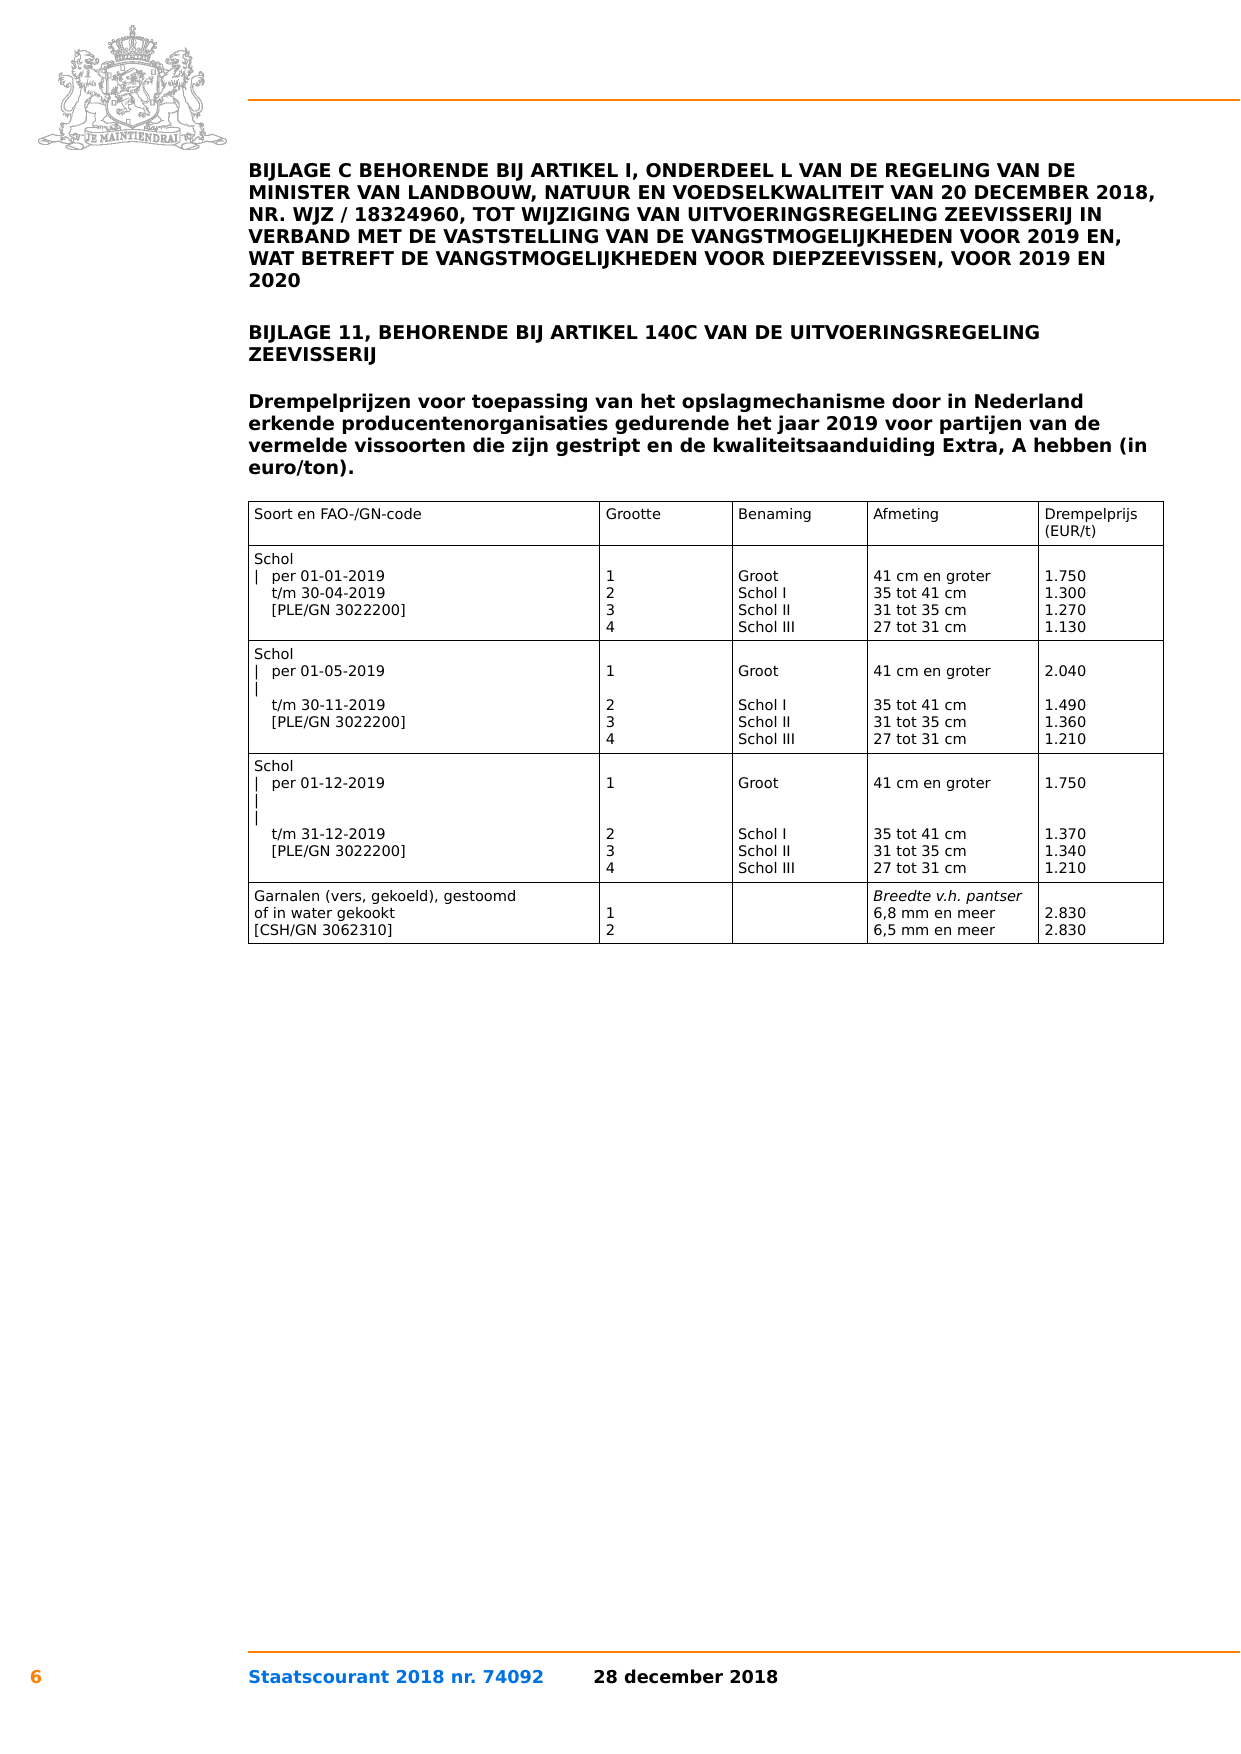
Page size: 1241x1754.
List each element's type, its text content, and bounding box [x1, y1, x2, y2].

table_cell 1.370 [1039, 826, 1163, 843]
table_cell Groot [733, 663, 867, 697]
table_cell [733, 921, 867, 943]
table_cell [PLE/GN 3022200] [266, 714, 599, 731]
table_cell 31 tot 35 cm [868, 714, 1038, 731]
table_cell 1.300 [1039, 585, 1163, 602]
table_cell 6,5 mm en meer [868, 921, 1038, 943]
table_header Grootte [600, 502, 732, 545]
table_cell ||| [249, 775, 266, 826]
table_cell Schol II [733, 714, 867, 731]
table_cell || [249, 663, 266, 697]
table_cell [249, 826, 266, 843]
table_cell Breedte v.h. pantser [868, 883, 1038, 904]
table_cell per 01-05-2019 [266, 663, 599, 697]
table_cell t/m 31-12-2019 [266, 826, 599, 843]
table_cell 4 [600, 731, 732, 752]
table_cell 6,8 mm en meer [868, 905, 1038, 921]
table_cell [249, 585, 266, 602]
table_cell 1 [600, 775, 732, 826]
table_cell 2.830 [1039, 921, 1163, 943]
table_cell [733, 546, 867, 568]
table_cell 27 tot 31 cm [868, 731, 1038, 752]
table_cell Schol II [733, 602, 867, 618]
table_cell 41 cm en groter [868, 568, 1038, 584]
table_cell Groot [733, 568, 867, 584]
picture [38, 25, 227, 150]
table_cell 1 [600, 663, 732, 697]
table_cell [733, 641, 867, 663]
table_cell t/m 30-11-2019 [266, 697, 599, 714]
table_cell 41 cm en groter [868, 663, 1038, 697]
table_cell [PLE/GN 3022200] [266, 843, 599, 860]
table_cell [868, 546, 1038, 568]
table_cell Schol I [733, 585, 867, 602]
table_cell [1039, 754, 1163, 775]
table_cell 1.210 [1039, 731, 1163, 752]
table_cell 2 [600, 585, 732, 602]
table_cell [600, 754, 732, 775]
text Drempelprijzen voor toepassing van het opslagmechanisme door in Nederland erkende producentenorganisaties gedurende het jaar 2019 voor partijen van de vermelde vissoorten die zijn gestript en de kwaliteitsaanduiding Extra, A hebben (in euro/ton). [248, 391, 1163, 479]
table_cell 35 tot 41 cm [868, 585, 1038, 602]
table_cell Schol I [733, 697, 867, 714]
table_cell 1.340 [1039, 843, 1163, 860]
table_cell 1.270 [1039, 602, 1163, 618]
table_cell [266, 860, 599, 882]
table_cell 35 tot 41 cm [868, 697, 1038, 714]
table_cell | [249, 568, 266, 584]
table_cell [1039, 641, 1163, 663]
table_cell [733, 905, 867, 921]
table_cell 1.210 [1039, 860, 1163, 882]
table_cell 1 [600, 568, 732, 584]
table_cell 2.830 [1039, 905, 1163, 921]
table_cell 2 [600, 697, 732, 714]
table_cell 1.130 [1039, 619, 1163, 640]
table_cell Schol III [733, 731, 867, 752]
table_cell [600, 883, 732, 904]
table_cell 2 [600, 921, 732, 943]
table_cell 3 [600, 843, 732, 860]
table_cell 3 [600, 714, 732, 731]
table_cell 1.750 [1039, 775, 1163, 826]
table_cell [266, 731, 599, 752]
table_cell [249, 843, 266, 860]
table_cell [266, 619, 599, 640]
table_cell [249, 619, 266, 640]
table_cell [600, 641, 732, 663]
table_cell 1 [600, 905, 732, 921]
table_cell [PLE/GN 3022200] [266, 602, 599, 618]
table_cell 31 tot 35 cm [868, 843, 1038, 860]
subtitle BIJLAGE C BEHORENDE BIJ ARTIKEL I, ONDERDEEL L VAN DE REGELING VAN DE MINISTER VAN LANDBOUW, NATUUR EN VOEDSELKWALITEIT VAN 20 DECEMBER 2018, NR. WJZ / 18324960, TOT WIJZIGING VAN UITVOERINGSREGELING ZEEVISSERIJ IN VERBAND MET DE VASTSTELLING VAN DE VANGSTMOGELIJKHEDEN VOOR 2019 EN, WAT BETREFT DE VANGSTMOGELIJKHEDEN VOOR DIEPZEEVISSEN, VOOR 2019 EN 2020 [248, 160, 1163, 292]
table_cell Schol III [733, 860, 867, 882]
table_cell 3 [600, 602, 732, 618]
table_cell [868, 641, 1038, 663]
table_cell 2.040 [1039, 663, 1163, 697]
table_cell Schol [249, 754, 599, 775]
table_cell Schol [249, 546, 599, 568]
table_cell [249, 697, 266, 714]
table_cell 4 [600, 619, 732, 640]
table_cell [249, 602, 266, 618]
table_cell [733, 883, 867, 904]
table_cell Groot [733, 775, 867, 826]
table_header Benaming [733, 502, 867, 545]
table_cell Schol III [733, 619, 867, 640]
table_cell 2 [600, 826, 732, 843]
table_cell t/m 30-04-2019 [266, 585, 599, 602]
table_cell per 01-01-2019 [266, 568, 599, 584]
table_cell Schol II [733, 843, 867, 860]
table_cell 1.490 [1039, 697, 1163, 714]
table_cell [733, 754, 867, 775]
table_cell per 01-12-2019 [266, 775, 599, 826]
table_cell 4 [600, 860, 732, 882]
table_cell 35 tot 41 cm [868, 826, 1038, 843]
table_cell [249, 714, 266, 731]
table_header Afmeting [868, 502, 1038, 545]
table_cell Garnalen (vers, gekoeld), gestoomd [249, 883, 599, 904]
table_cell 1.750 [1039, 568, 1163, 584]
table_cell Schol [249, 641, 599, 663]
table_header Soort en FAO-/GN-code [249, 502, 599, 545]
table_cell [249, 860, 266, 882]
table_cell 41 cm en groter [868, 775, 1038, 826]
table_cell [CSH/GN 3062310] [249, 921, 599, 943]
subtitle BIJLAGE 11, BEHORENDE BIJ ARTIKEL 140C VAN DE UITVOERINGSREGELING ZEEVISSERIJ [248, 322, 1163, 366]
table_cell Schol I [733, 826, 867, 843]
table_cell [1039, 883, 1163, 904]
table_cell [1039, 546, 1163, 568]
table_cell [600, 546, 732, 568]
table_cell [868, 754, 1038, 775]
table_cell 1.360 [1039, 714, 1163, 731]
table_cell 27 tot 31 cm [868, 619, 1038, 640]
table_header Drempelprijs (EUR/t) [1039, 502, 1163, 545]
table_cell 31 tot 35 cm [868, 602, 1038, 618]
table_cell [249, 731, 266, 752]
table_cell 27 tot 31 cm [868, 860, 1038, 882]
table_cell of in water gekookt [249, 905, 599, 921]
